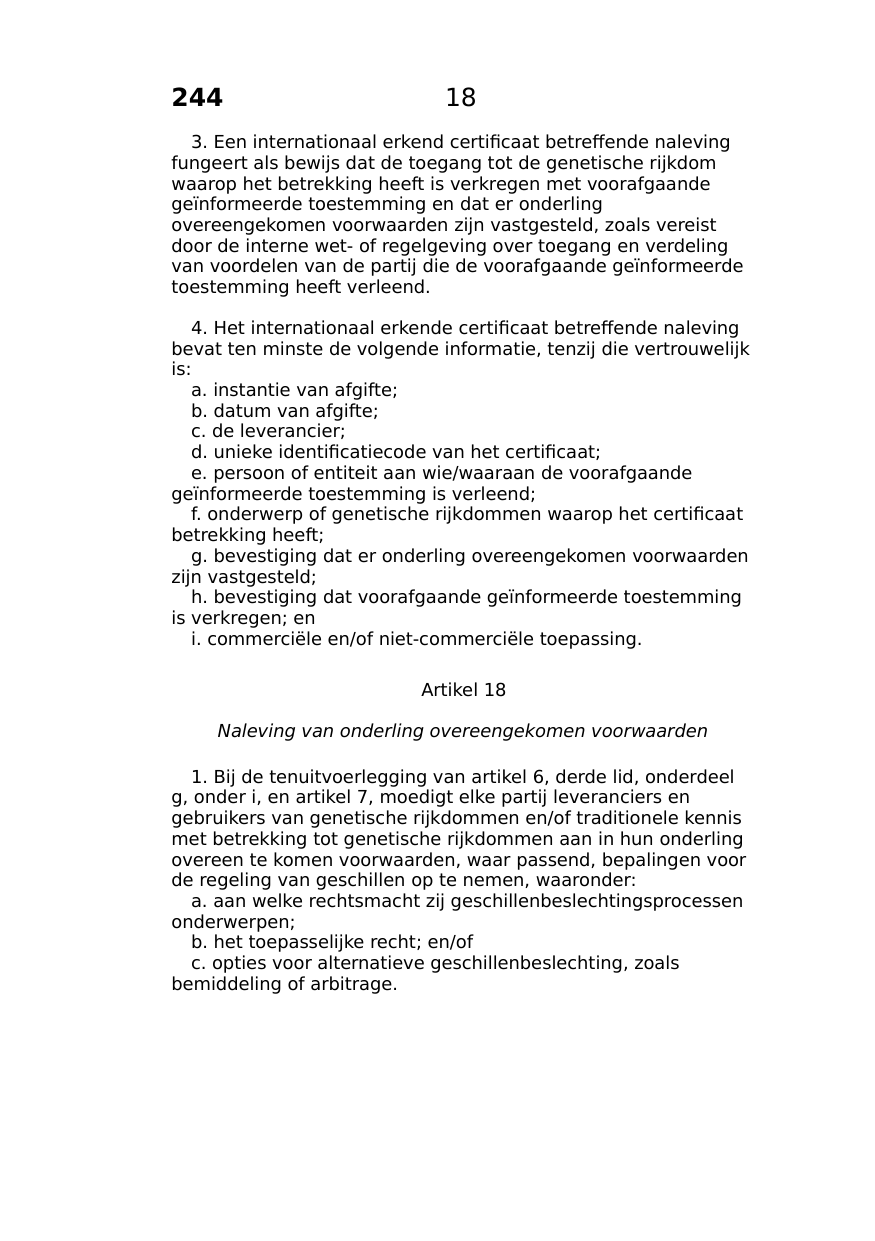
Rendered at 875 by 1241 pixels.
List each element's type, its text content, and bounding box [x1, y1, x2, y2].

text b. het toepasselijke recht; en/of [171, 932, 756, 953]
text g. bevestiging dat er onderling overeengekomen voorwaarden zijn vastgesteld; [171, 546, 756, 587]
text i. commerciële en/of niet-commerciële toepassing. [171, 629, 756, 649]
subtitle Artikel 18 Naleving van onderling overeengekomen voorwaarden [171, 679, 756, 742]
text 1. Bij de tenuitvoerlegging van artikel 6, derde lid, onderdeel g, onder i, en artikel 7, moedigt elke partij leveranciers en gebruikers van genetische rijkdommen en/of traditionele kennis met betrekking tot genetische rijkdommen aan in hun onderling overeen te komen voorwaarden, waar passend, bepalingen voor de regeling van geschillen op te nemen, waaronder: [171, 767, 756, 891]
text 4. Het internationaal erkende certificaat betreffende naleving bevat ten minste de volgende informatie, tenzij die vertrouwelijk is: [171, 318, 756, 380]
text c. de leverancier; [171, 421, 756, 442]
text e. persoon of entiteit aan wie/waaraan de voorafgaande geïnformeerde toestemming is verleend; [171, 463, 756, 504]
text c. opties voor alternatieve geschillenbeslechting, zoals bemiddeling of arbitrage. [171, 953, 756, 994]
text b. datum van afgifte; [171, 401, 756, 421]
text 3. Een internationaal erkend certificaat betreffende naleving fungeert als bewijs dat de toegang tot de genetische rijkdom waarop het betrekking heeft is verkregen met voorafgaande geïnformeerde toestemming en dat er onderling overeengekomen voorwaarden zijn vastgesteld, zoals vereist door de interne wet- of regelgeving over toegang en verdeling van voordelen van de partij die de voorafgaande geïnformeerde toestemming heeft verleend. [171, 132, 756, 298]
text h. bevestiging dat voorafgaande geïnformeerde toestemming is verkregen; en [171, 587, 756, 629]
text f. onderwerp of genetische rijkdommen waarop het certificaat betrekking heeft; [171, 504, 756, 546]
text a. instantie van afgifte; [171, 380, 756, 401]
text a. aan welke rechtsmacht zij geschillenbeslechtingsprocessen onderwerpen; [171, 891, 756, 932]
text d. unieke identificatiecode van het certificaat; [171, 442, 756, 463]
